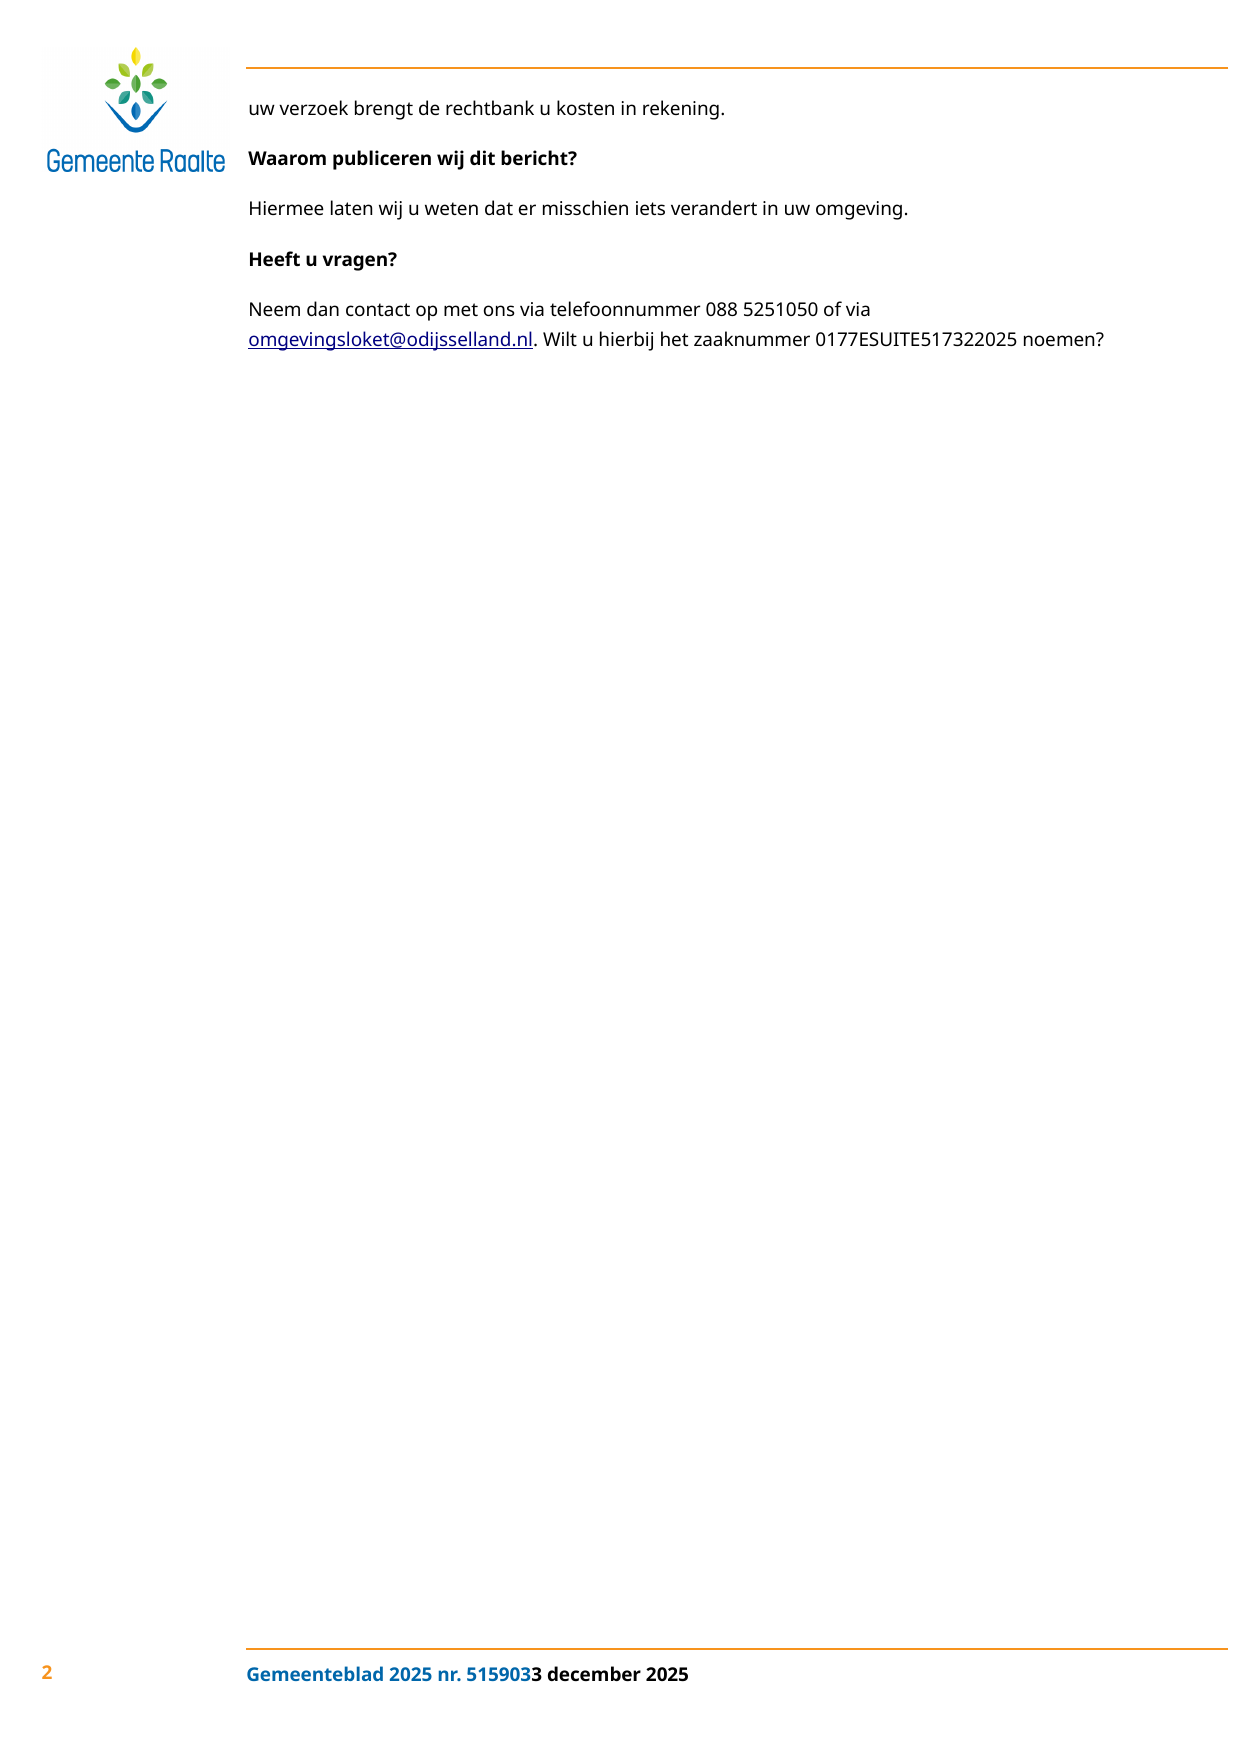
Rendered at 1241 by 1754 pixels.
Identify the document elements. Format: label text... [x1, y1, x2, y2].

text Hiermee laten wij u weten dat er misschien iets verandert in uw omgeving. [248, 196, 1152, 221]
text Neem dan contact op met ons via telefoonnummer 088 5251050 of via omgevingsloket@odijsselland.nl. Wilt u hierbij het zaaknummer 0177ESUITE517322025 noemen? [248, 296, 1152, 352]
picture [41, 47, 231, 172]
text Heeft u vragen? [248, 246, 1152, 272]
text uw verzoek brengt de rechtbank u kosten in rekening. [248, 95, 1152, 121]
text Waarom publiceren wij dit bericht? [248, 145, 1152, 171]
